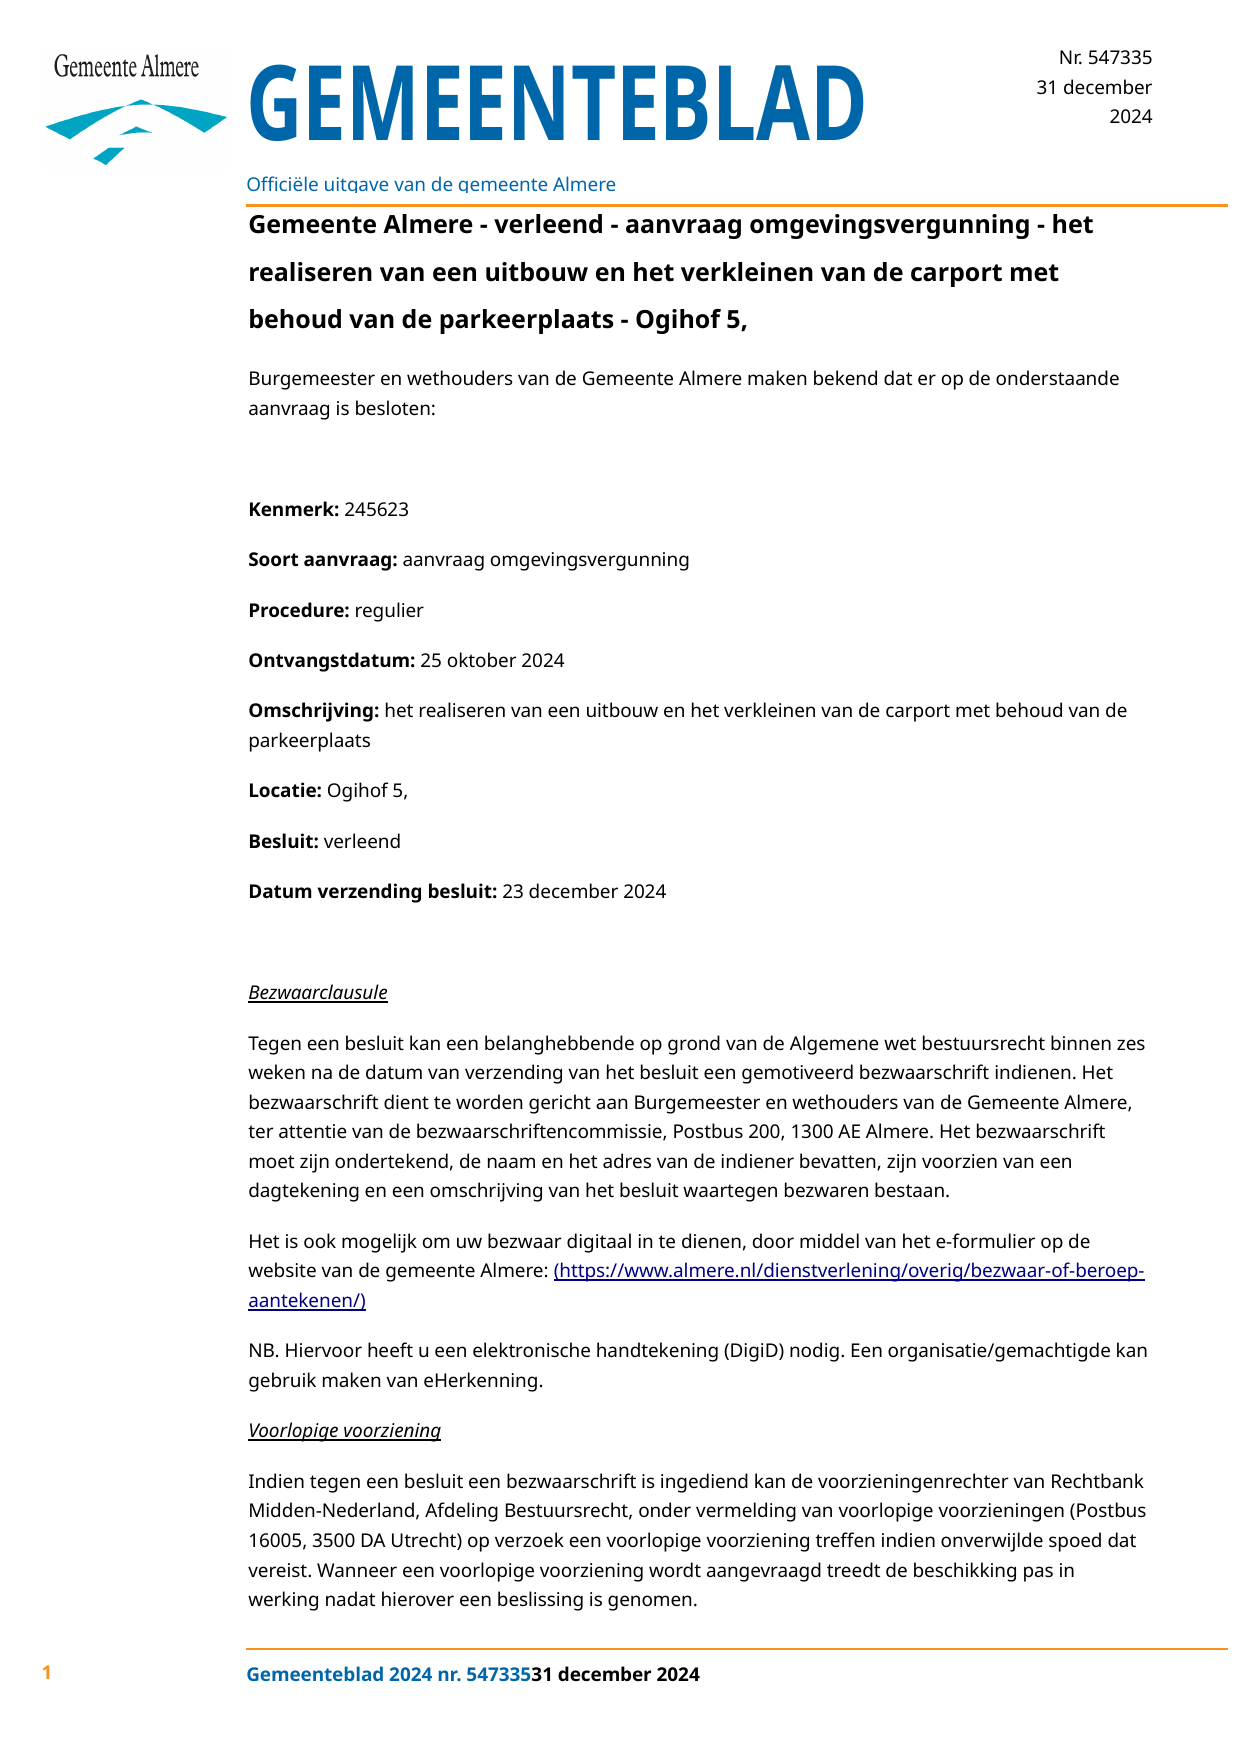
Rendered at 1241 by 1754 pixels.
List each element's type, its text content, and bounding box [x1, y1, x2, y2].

text Het is ook mogelijk om uw bezwaar digitaal in te dienen, door middel van het e-formulier op de website van de gemeente Almere: (https://www.almere.nl/dienstverlening/overig/bezwaar-of-beroep-aantekenen/) [248, 1228, 1152, 1313]
text Gemeente Almere - verleend - aanvraag omgevingsvergunning - het realiseren van een uitbouw en het verkleinen van de carport met behoud van de parkeerplaats - Ogihof 5, [248, 207, 1152, 336]
text NB. Hiervoor heeft u een elektronische handtekening (DigiD) nodig. Een organisatie/gemachtigde kan gebruik maken van eHerkenning. [248, 1338, 1152, 1393]
text Besluit: verleend [248, 828, 1152, 854]
text Indien tegen een besluit een bezwaarschrift is ingediend kan de voorzieningenrechter van Rechtbank Midden-Nederland, Afdeling Bestuursrecht, onder vermelding van voorlopige voorzieningen (Postbus 16005, 3500 DA Utrecht) op verzoek een voorlopige voorziening treffen indien onverwijlde spoed dat vereist. Wanneer een voorlopige voorziening wordt aangevraagd treedt de beschikking pas in werking nadat hierover een beslissing is genomen. [248, 1468, 1152, 1612]
text Locatie: Ogihof 5, [248, 778, 1152, 803]
text Voorlopige voorziening [248, 1418, 1152, 1443]
text Soort aanvraag: aanvraag omgevingsvergunning [248, 546, 1152, 572]
text Kenmerk: 245623 [248, 496, 1152, 522]
text Burgemeester en wethouders van de Gemeente Almere maken bekend dat er op de onderstaande aanvraag is besloten: [248, 366, 1152, 421]
picture [41, 47, 231, 172]
text Omschrijving: het realiseren van een uitbouw en het verkleinen van de carport met behoud van de parkeerplaats [248, 698, 1152, 753]
text Datum verzending besluit: 23 december 2024 [248, 878, 1152, 904]
text Ontvangstdatum: 25 oktober 2024 [248, 647, 1152, 673]
text Bezwaarclausule [248, 979, 1152, 1005]
text Procedure: regulier [248, 597, 1152, 622]
text Tegen een besluit kan een belanghebbende op grond van de Algemene wet bestuursrecht binnen zes weken na de datum van verzending van het besluit een gemotiveerd bezwaarschrift indienen. Het bezwaarschrift dient te worden gericht aan Burgemeester en wethouders van de Gemeente Almere, ter attentie van de bezwaarschriftencommissie, Postbus 200, 1300 AE Almere. Het bezwaarschrift moet zijn ondertekend, de naam en het adres van de indiener bevatten, zijn voorzien van een dagtekening en een omschrijving van het besluit waartegen bezwaren bestaan. [248, 1030, 1152, 1203]
